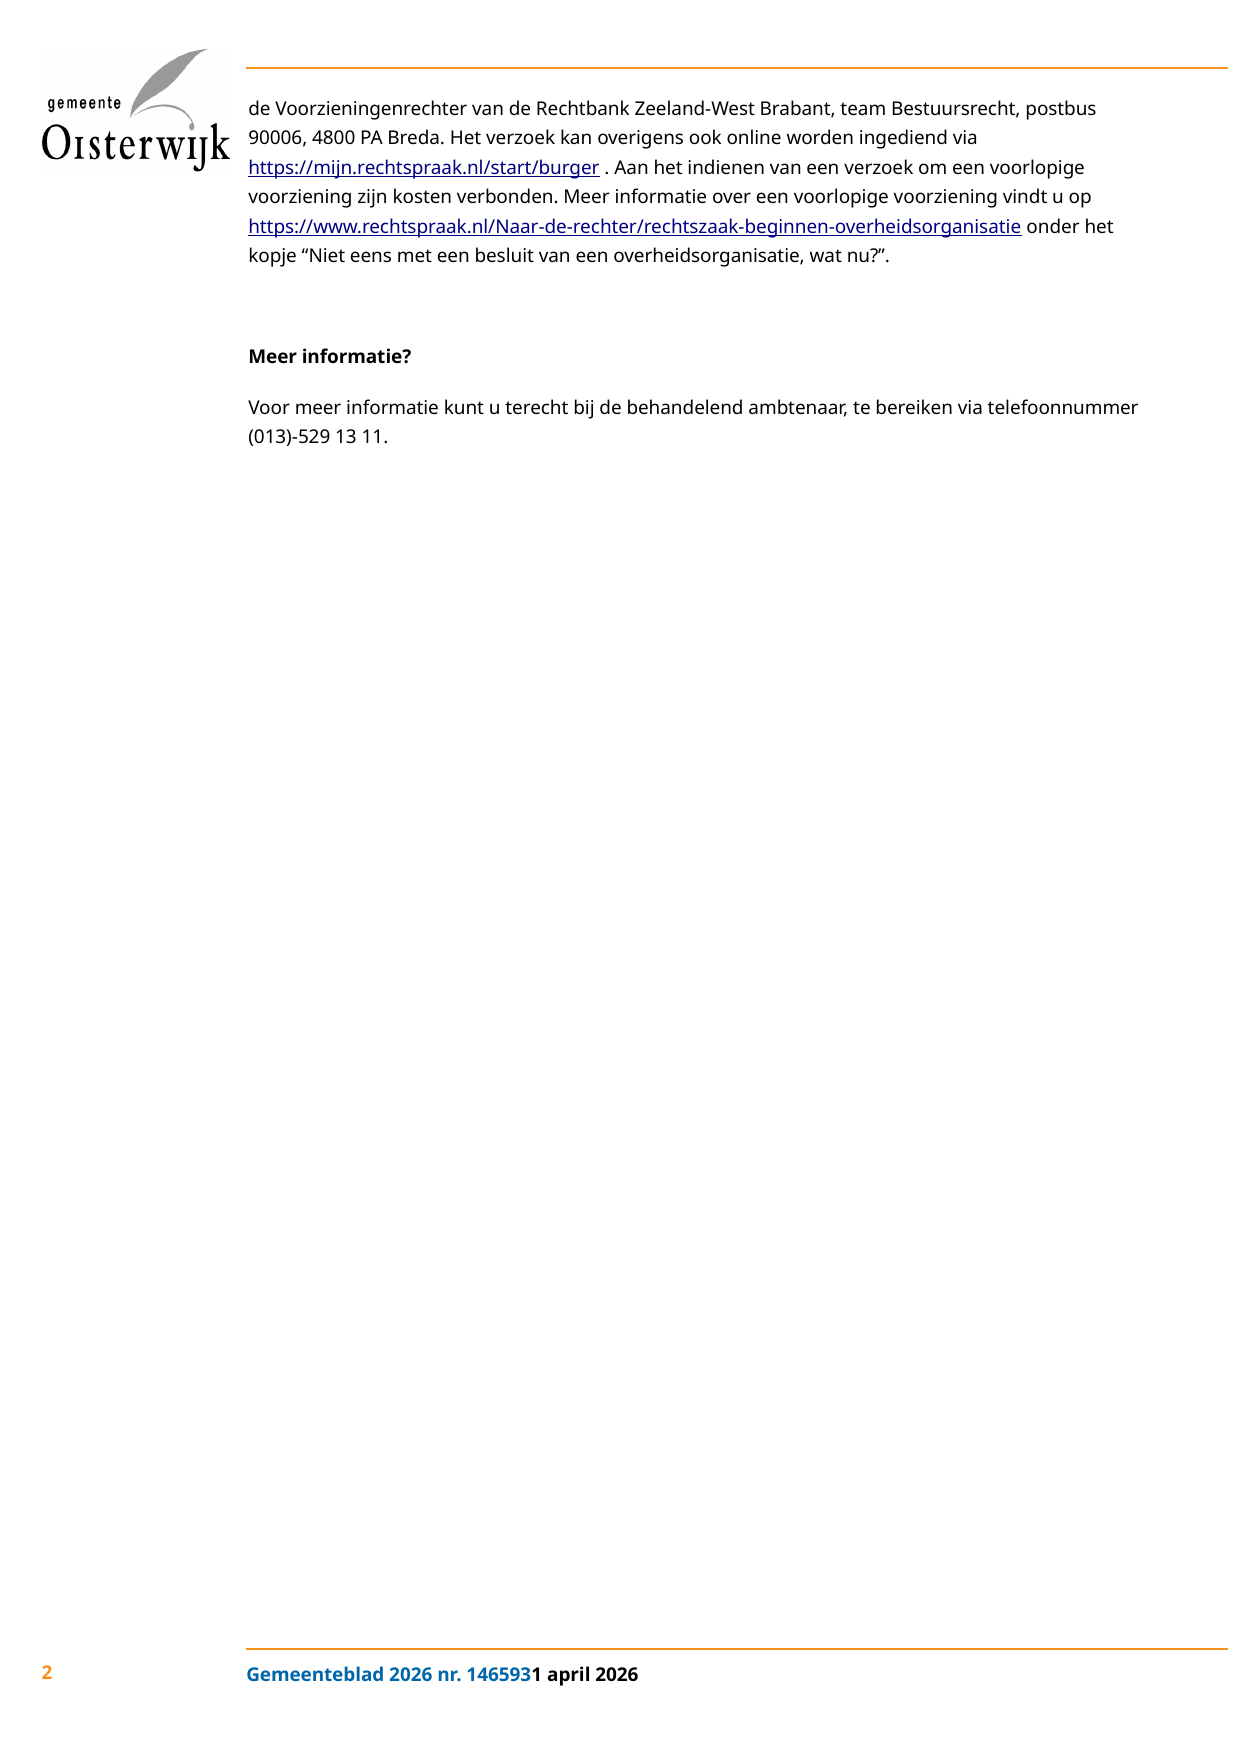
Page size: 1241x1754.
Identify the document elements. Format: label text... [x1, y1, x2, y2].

text Voor meer informatie kunt u terecht bij de behandelend ambtenaar, te bereiken via telefoonnummer (013)-529 13 11. [248, 394, 1152, 449]
picture [41, 47, 231, 172]
text Meer informatie? [248, 343, 1152, 369]
text de Voorzieningenrechter van de Rechtbank Zeeland-West Brabant, team Bestuursrecht, postbus 90006, 4800 PA Breda. Het verzoek kan overigens ook online worden ingediend via https://mijn.rechtspraak.nl/start/burger . Aan het indienen van een verzoek om een voorlopige voorziening zijn kosten verbonden. Meer informatie over een voorlopige voorziening vindt u op https://www.rechtspraak.nl/Naar-de-rechter/rechtszaak-beginnen-overheidsorganisatie onder het kopje “Niet eens met een besluit van een overheidsorganisatie, wat nu?”. [248, 95, 1152, 268]
